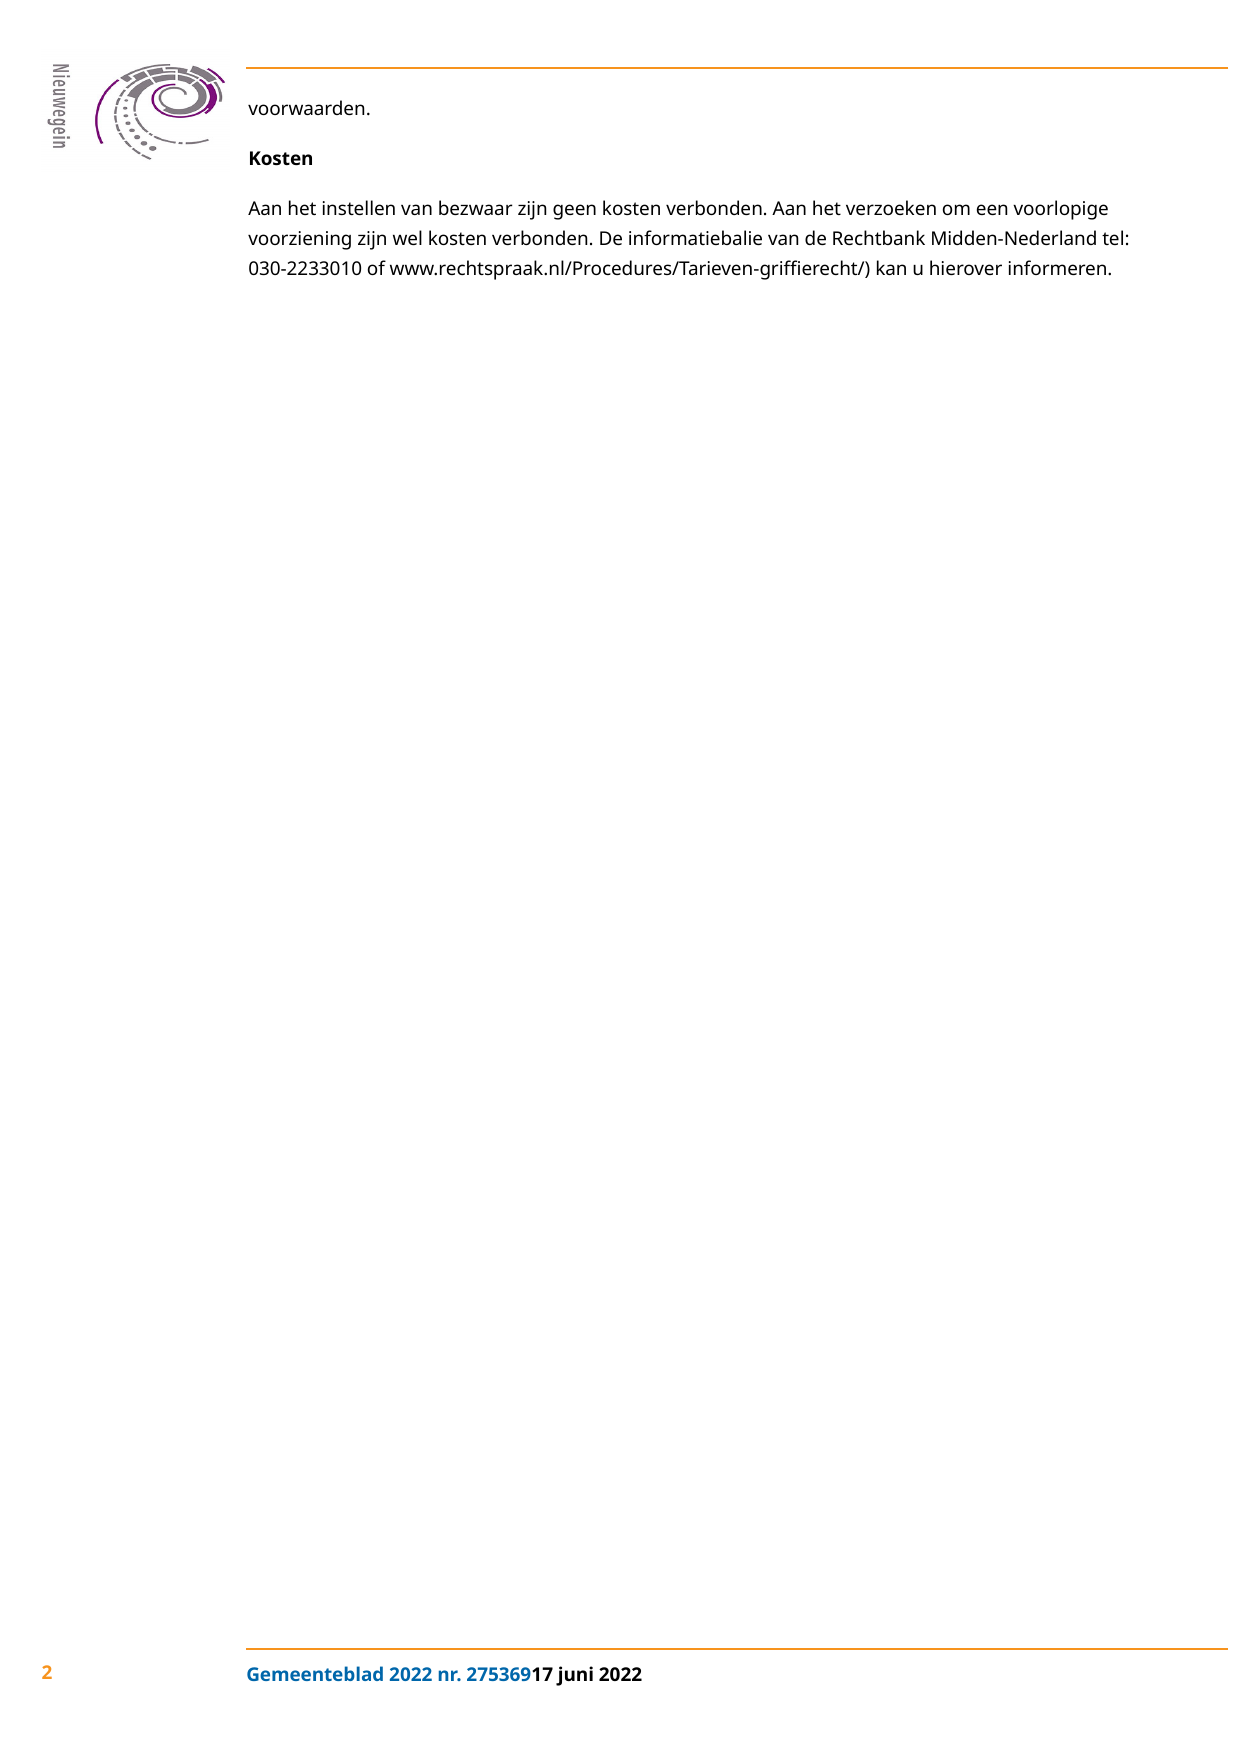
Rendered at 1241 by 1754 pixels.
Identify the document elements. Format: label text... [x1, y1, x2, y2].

text Aan het instellen van bezwaar zijn geen kosten verbonden. Aan het verzoeken om een voorlopige voorziening zijn wel kosten verbonden. De informatiebalie van de Rechtbank Midden-Nederland tel: 030-2233010 of www.rechtspraak.nl/Procedures/Tarieven-griffierecht/) kan u hierover informeren. [248, 196, 1152, 281]
picture [41, 47, 231, 172]
text voorwaarden. [248, 95, 1152, 121]
text Kosten [248, 145, 1152, 171]
